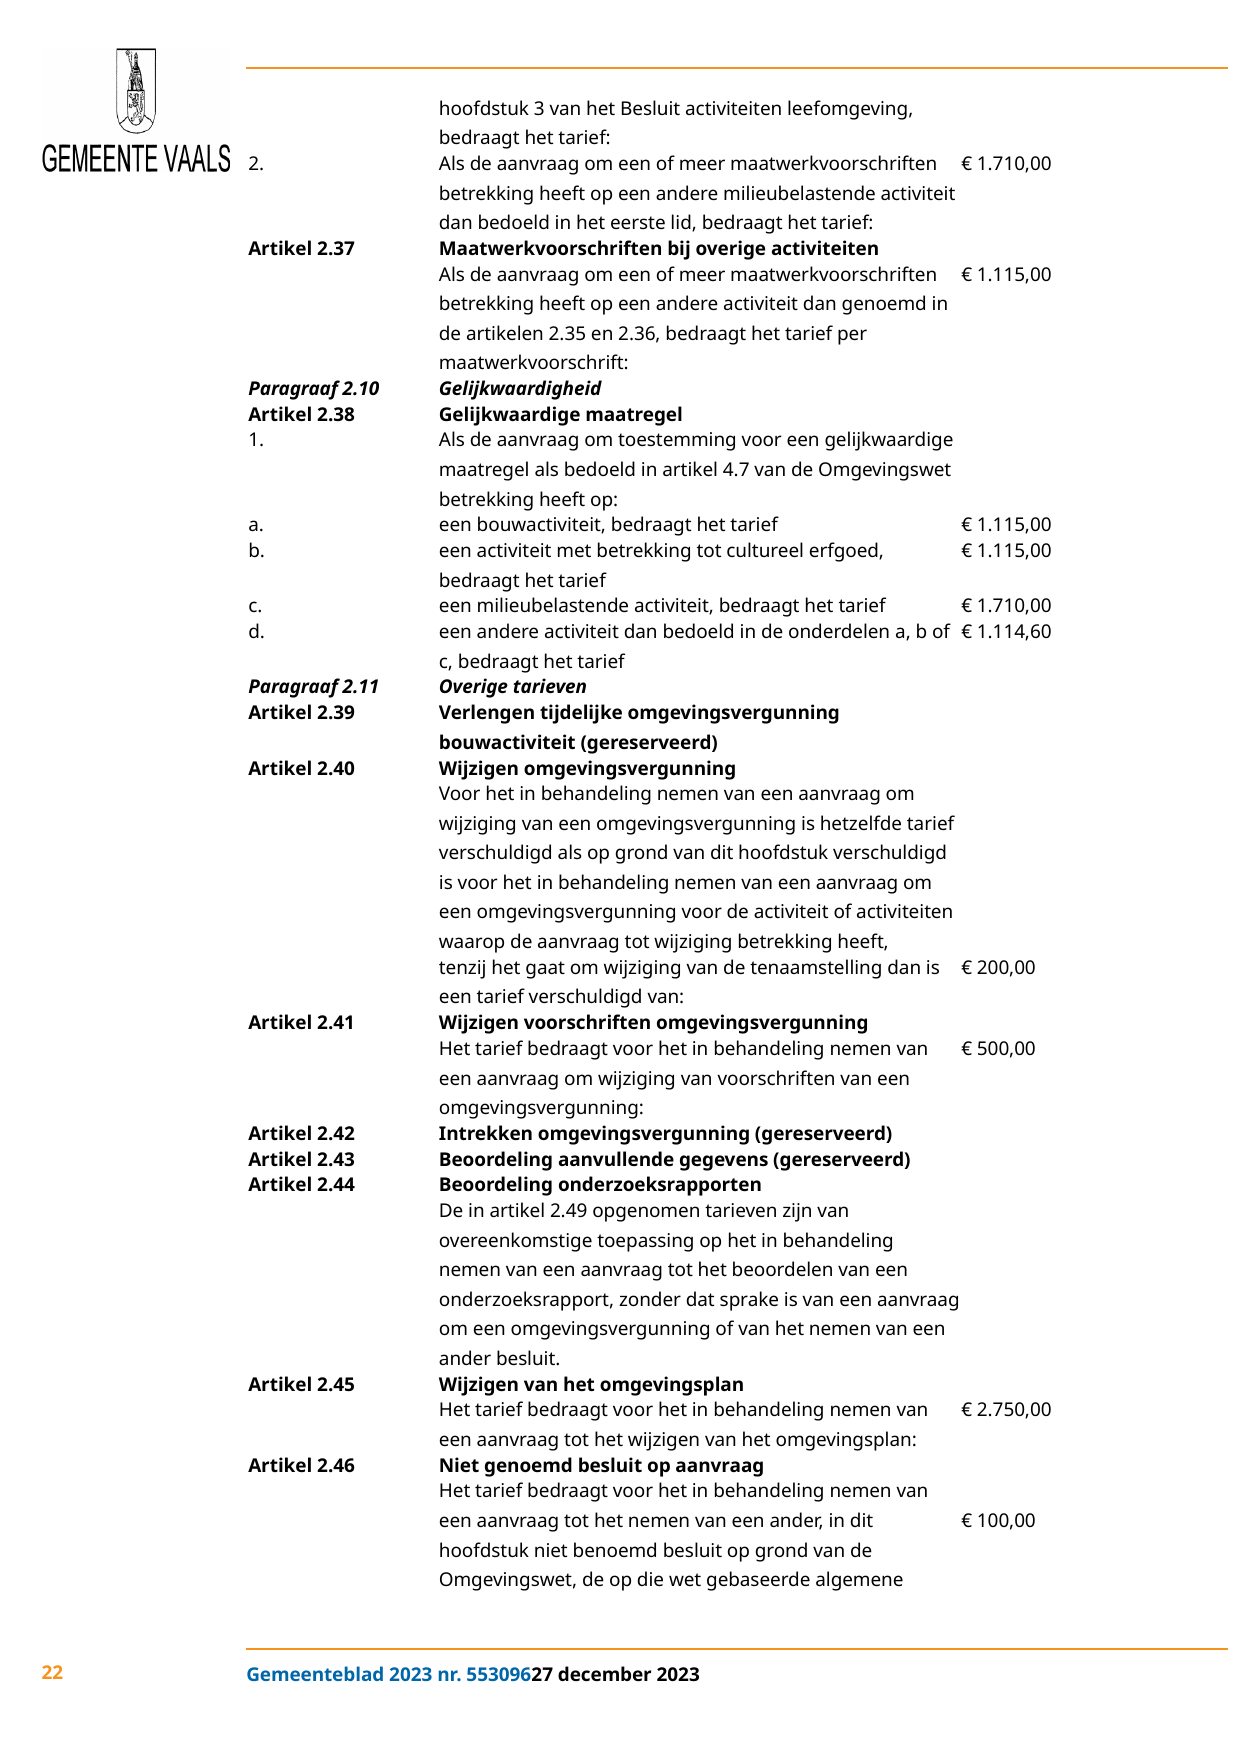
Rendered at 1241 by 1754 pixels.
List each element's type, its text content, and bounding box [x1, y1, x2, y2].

table_cell d. [248, 618, 439, 674]
table_cell [961, 1120, 1152, 1146]
table_cell Artikel 2.39 [248, 699, 439, 755]
table_cell [961, 1009, 1152, 1035]
table_cell € 1.710,00 [961, 150, 1152, 235]
table_cell Maatwerkvoorschriften bij overige activiteiten [439, 235, 961, 261]
table_cell b. [248, 537, 439, 593]
table_cell Als de aanvraag om een of meer maatwerkvoorschriften betrekking heeft op een andere activiteit dan genoemd in de artikelen 2.35 en 2.36, bedraagt het tarief per maatwerkvoorschrift: [439, 261, 961, 375]
table_cell a. [248, 512, 439, 537]
table_cell Paragraaf 2.11 [248, 674, 439, 699]
table_cell € 200,00 [961, 954, 1152, 1009]
table_cell [961, 1146, 1152, 1171]
table_cell Gelijkwaardige maatregel [439, 401, 961, 427]
table_cell [961, 1197, 1152, 1371]
picture [41, 47, 231, 172]
table_cell Artikel 2.42 [248, 1120, 439, 1146]
table_cell [961, 1171, 1152, 1197]
table_cell Beoordeling onderzoeksrapporten [439, 1171, 961, 1197]
table_cell € 1.114,60 [961, 618, 1152, 674]
table_cell Artikel 2.43 [248, 1146, 439, 1171]
table_cell Wijzigen van het omgevingsplan [439, 1371, 961, 1397]
table_cell een andere activiteit dan bedoeld in de onderdelen a, b of c, bedraagt het tarief [439, 618, 961, 674]
table_cell € 100,00 [961, 1478, 1152, 1592]
table_cell Artikel 2.40 [248, 755, 439, 780]
table_cell Beoordeling aanvullende gegevens (gereserveerd) [439, 1146, 961, 1171]
table_cell Verlengen tijdelijke omgevingsvergunning bouwactiviteit (gereserveerd) [439, 699, 961, 755]
table_cell [961, 95, 1152, 150]
table_cell Artikel 2.45 [248, 1371, 439, 1397]
table_cell Als de aanvraag om een of meer maatwerkvoorschriften betrekking heeft op een andere milieubelastende activiteit dan bedoeld in het eerste lid, bedraagt het tarief: [439, 150, 961, 235]
table_cell een milieubelastende activiteit, bedraagt het tarief [439, 593, 961, 618]
table_cell Paragraaf 2.10 [248, 375, 439, 401]
table_cell € 1.115,00 [961, 537, 1152, 593]
table_cell een activiteit met betrekking tot cultureel erfgoed, bedraagt het tarief [439, 537, 961, 593]
table_cell [961, 755, 1152, 780]
table_cell [248, 1197, 439, 1371]
table_cell [248, 1397, 439, 1452]
table_cell Het tarief bedraagt voor het in behandeling nemen van een aanvraag tot het wijzigen van het omgevingsplan: [439, 1397, 961, 1452]
table_cell De in artikel 2.49 opgenomen tarieven zijn van overeenkomstige toepassing op het in behandeling nemen van een aanvraag tot het beoordelen van een onderzoeksrapport, zonder dat sprake is van een aanvraag om een omgevingsvergunning of van het nemen van een ander besluit. [439, 1197, 961, 1371]
table_cell 2. [248, 150, 439, 235]
table_cell Als de aanvraag om toestemming voor een gelijkwaardige maatregel als bedoeld in artikel 4.7 van de Omgevingswet betrekking heeft op: [439, 427, 961, 512]
table_cell Artikel 2.44 [248, 1171, 439, 1197]
table_cell Overige tarieven [439, 674, 961, 699]
table_cell [248, 954, 439, 1009]
table_cell 1. [248, 427, 439, 512]
table_cell [961, 1371, 1152, 1397]
table_cell [248, 1035, 439, 1120]
table_cell c. [248, 593, 439, 618]
table_cell hoofdstuk 3 van het Besluit activiteiten leefomgeving, bedraagt het tarief: [439, 95, 961, 150]
table_cell Artikel 2.37 [248, 235, 439, 261]
table_cell [961, 235, 1152, 261]
table_cell Het tarief bedraagt voor het in behandeling nemen van een aanvraag tot het nemen van een ander, in dit hoofdstuk niet benoemd besluit op grond van de Omgevingswet, de op die wet gebaseerde algemene [439, 1478, 961, 1592]
table_cell [248, 1478, 439, 1592]
table_cell [961, 427, 1152, 512]
table_cell € 1.710,00 [961, 593, 1152, 618]
table_cell Het tarief bedraagt voor het in behandeling nemen van een aanvraag om wijziging van voorschriften van een omgevingsvergunning: [439, 1035, 961, 1120]
table_cell € 500,00 [961, 1035, 1152, 1120]
table_cell Artikel 2.38 [248, 401, 439, 427]
table_cell Artikel 2.46 [248, 1452, 439, 1478]
table_cell [961, 674, 1152, 699]
table_cell [248, 261, 439, 375]
table_cell Voor het in behandeling nemen van een aanvraag om wijziging van een omgevingsvergunning is hetzelfde tarief verschuldigd als op grond van dit hoofdstuk verschuldigd is voor het in behandeling nemen van een aanvraag om een omgevingsvergunning voor de activiteit of activiteiten waarop de aanvraag tot wijziging betrekking heeft, [439, 780, 961, 954]
table_cell Artikel 2.41 [248, 1009, 439, 1035]
table_cell Wijzigen voorschriften omgevingsvergunning [439, 1009, 961, 1035]
table_cell € 2.750,00 [961, 1397, 1152, 1452]
table_cell [961, 401, 1152, 427]
table_cell [248, 780, 439, 954]
table_cell € 1.115,00 [961, 512, 1152, 537]
table_cell [961, 699, 1152, 755]
table_cell [961, 1452, 1152, 1478]
table_cell Niet genoemd besluit op aanvraag [439, 1452, 961, 1478]
table_cell een bouwactiviteit, bedraagt het tarief [439, 512, 961, 537]
table_cell [961, 780, 1152, 954]
table_cell Intrekken omgevingsvergunning (gereserveerd) [439, 1120, 961, 1146]
table_cell tenzij het gaat om wijziging van de tenaamstelling dan is een tarief verschuldigd van: [439, 954, 961, 1009]
table_cell Wijzigen omgevingsvergunning [439, 755, 961, 780]
table_cell [248, 95, 439, 150]
table_cell Gelijkwaardigheid [439, 375, 961, 401]
table_cell [961, 375, 1152, 401]
table_cell € 1.115,00 [961, 261, 1152, 375]
